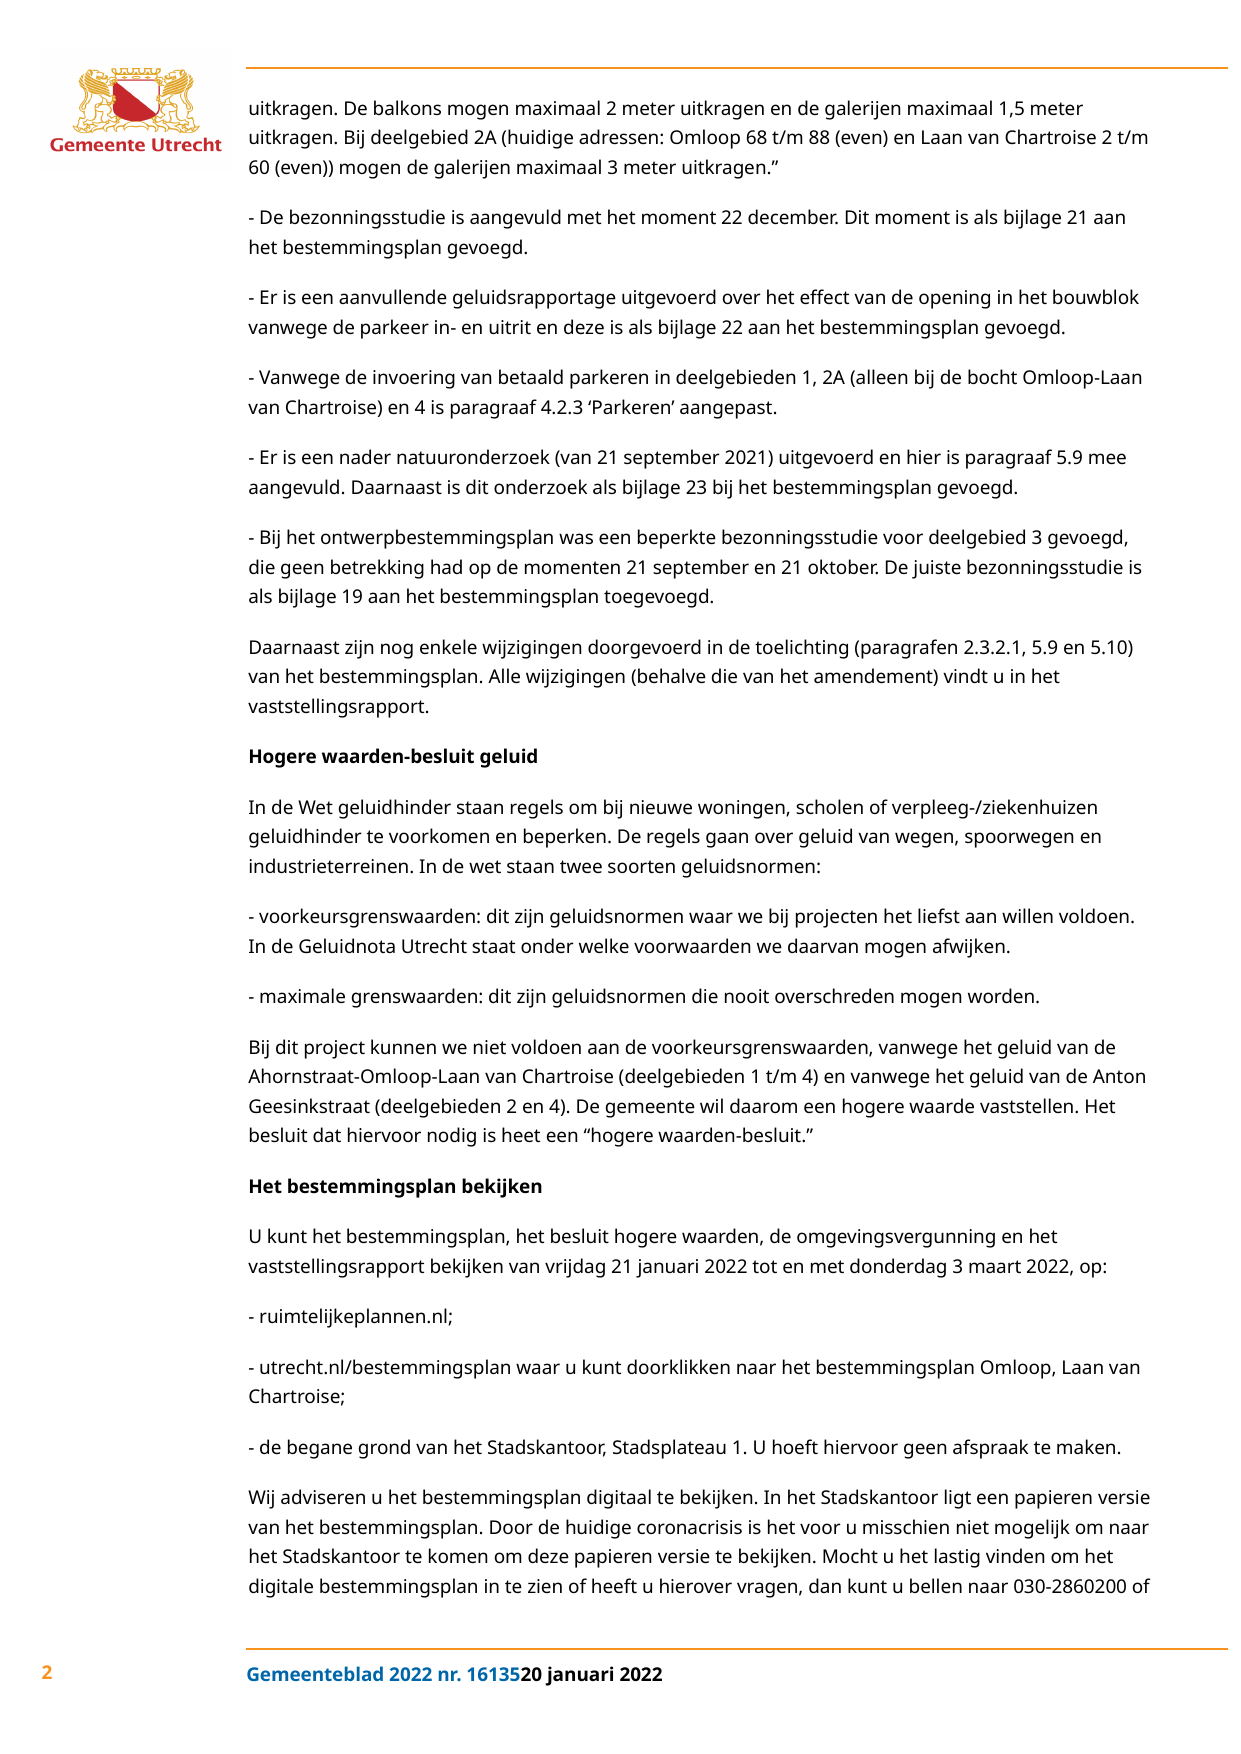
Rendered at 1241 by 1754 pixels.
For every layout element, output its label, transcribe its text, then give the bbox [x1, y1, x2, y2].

text Het bestemmingsplan bekijken [248, 1173, 1152, 1199]
text - utrecht.nl/bestemmingsplan waar u kunt doorklikken naar het bestemmingsplan Omloop, Laan van Chartroise; [248, 1354, 1152, 1409]
text - de begane grond van het Stadskantoor, Stadsplateau 1. U hoeft hiervoor geen afspraak te maken. [248, 1434, 1152, 1460]
text - Bij het ontwerpbestemmingsplan was een beperkte bezonningsstudie voor deelgebied 3 gevoegd, die geen betrekking had op de momenten 21 september en 21 oktober. De juiste bezonningsstudie is als bijlage 19 aan het bestemmingsplan toegevoegd. [248, 524, 1152, 609]
text Hogere waarden-besluit geluid [248, 743, 1152, 769]
text - De bezonningsstudie is aangevuld met het moment 22 december. Dit moment is als bijlage 21 aan het bestemmingsplan gevoegd. [248, 204, 1152, 260]
text - maximale grenswaarden: dit zijn geluidsnormen die nooit overschreden mogen worden. [248, 983, 1152, 1009]
text Bij dit project kunnen we niet voldoen aan de voorkeursgrenswaarden, vanwege het geluid van de Ahornstraat-Omloop-Laan van Chartroise (deelgebieden 1 t/m 4) en vanwege het geluid van de Anton Geesinkstraat (deelgebieden 2 en 4). De gemeente wil daarom een hogere waarde vaststellen. Het besluit dat hiervoor nodig is heet een “hogere waarden-besluit.” [248, 1034, 1152, 1148]
text - Er is een nader natuuronderzoek (van 21 september 2021) uitgevoerd en hier is paragraaf 5.9 mee aangevuld. Daarnaast is dit onderzoek als bijlage 23 bij het bestemmingsplan gevoegd. [248, 444, 1152, 500]
text - ruimtelijkeplannen.nl; [248, 1303, 1152, 1329]
text - voorkeursgrenswaarden: dit zijn geluidsnormen waar we bij projecten het liefst aan willen voldoen. In de Geluidnota Utrecht staat onder welke voorwaarden we daarvan mogen afwijken. [248, 903, 1152, 959]
text In de Wet geluidhinder staan regels om bij nieuwe woningen, scholen of verpleeg-/ziekenhuizen geluidhinder te voorkomen en beperken. De regels gaan over geluid van wegen, spoorwegen en industrieterreinen. In de wet staan twee soorten geluidsnormen: [248, 794, 1152, 879]
text Wij adviseren u het bestemmingsplan digitaal te bekijken. In het Stadskantoor ligt een papieren versie van het bestemmingsplan. Door de huidige coronacrisis is het voor u misschien niet mogelijk om naar het Stadskantoor te komen om deze papieren versie te bekijken. Mocht u het lastig vinden om het digitale bestemmingsplan in te zien of heeft u hierover vragen, dan kunt u bellen naar 030-2860200 of [248, 1484, 1152, 1599]
picture [41, 47, 231, 172]
text - Er is een aanvullende geluidsrapportage uitgevoerd over het effect van de opening in het bouwblok vanwege de parkeer in- en uitrit en deze is als bijlage 22 aan het bestemmingsplan gevoegd. [248, 284, 1152, 340]
text uitkragen. De balkons mogen maximaal 2 meter uitkragen en de galerijen maximaal 1,5 meter uitkragen. Bij deelgebied 2A (huidige adressen: Omloop 68 t/m 88 (even) en Laan van Chartroise 2 t/m 60 (even)) mogen de galerijen maximaal 3 meter uitkragen.” [248, 95, 1152, 180]
text - Vanwege de invoering van betaald parkeren in deelgebieden 1, 2A (alleen bij de bocht Omloop-Laan van Chartroise) en 4 is paragraaf 4.2.3 ‘Parkeren’ aangepast. [248, 364, 1152, 420]
text Daarnaast zijn nog enkele wijzigingen doorgevoerd in de toelichting (paragrafen 2.3.2.1, 5.9 en 5.10) van het bestemmingsplan. Alle wijzigingen (behalve die van het amendement) vindt u in het vaststellingsrapport. [248, 634, 1152, 719]
text U kunt het bestemmingsplan, het besluit hogere waarden, de omgevingsvergunning en het vaststellingsrapport bekijken van vrijdag 21 januari 2022 tot en met donderdag 3 maart 2022, op: [248, 1223, 1152, 1279]
